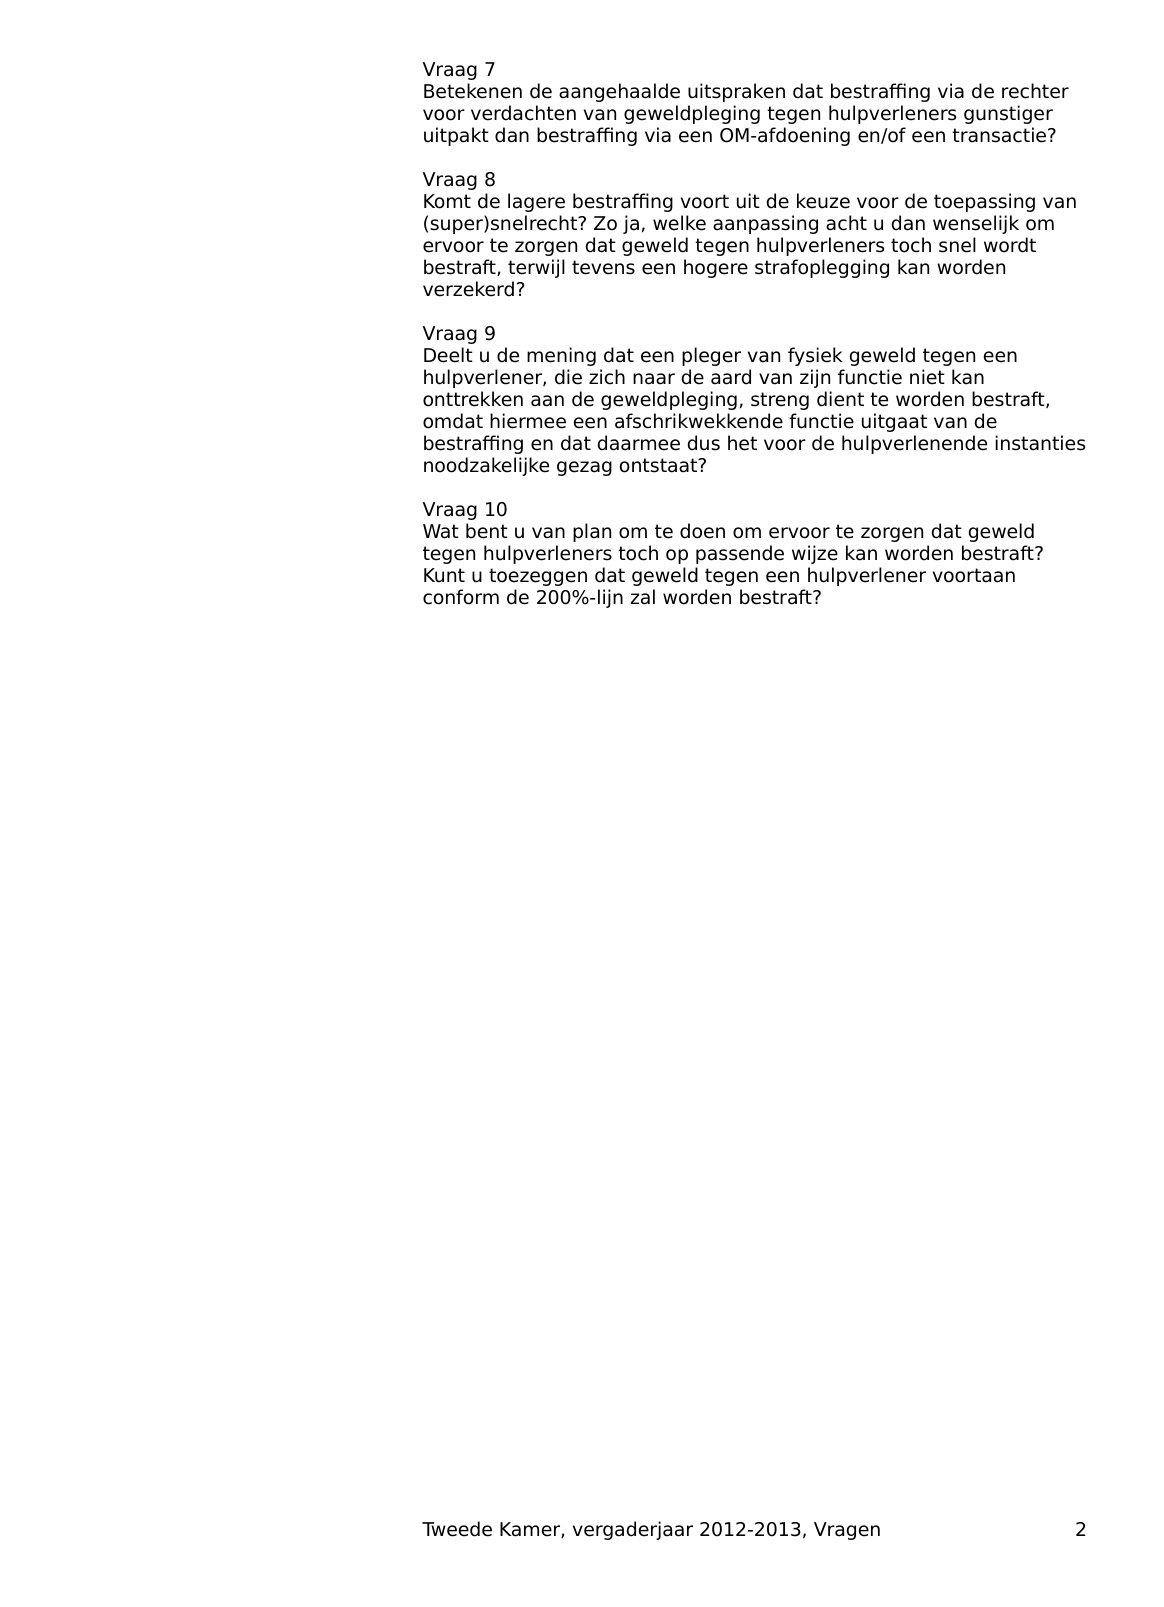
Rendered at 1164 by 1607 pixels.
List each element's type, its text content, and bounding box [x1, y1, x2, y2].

text Vraag 7 [422, 59, 1087, 81]
text Vraag 8 [422, 169, 1087, 191]
text Wat bent u van plan om te doen om ervoor te zorgen dat geweld tegen hulpverleners toch op passende wijze kan worden bestraft? Kunt u toezeggen dat geweld tegen een hulpverlener voortaan conform de 200%-lijn zal worden bestraft? [422, 521, 1087, 609]
text Vraag 10 [422, 499, 1087, 521]
text Betekenen de aangehaalde uitspraken dat bestraffing via de rechter voor verdachten van geweldpleging tegen hulpverleners gunstiger uitpakt dan bestraffing via een OM-afdoening en/of een transactie? [422, 81, 1087, 147]
text Komt de lagere bestraffing voort uit de keuze voor de toepassing van (super)snelrecht? Zo ja, welke aanpassing acht u dan wenselijk om ervoor te zorgen dat geweld tegen hulpverleners toch snel wordt bestraft, terwijl tevens een hogere strafoplegging kan worden verzekerd? [422, 191, 1087, 301]
text Deelt u de mening dat een pleger van fysiek geweld tegen een hulpverlener, die zich naar de aard van zijn functie niet kan onttrekken aan de geweldpleging, streng dient te worden bestraft, omdat hiermee een afschrikwekkende functie uitgaat van de bestraffing en dat daarmee dus het voor de hulpverlenende instanties noodzakelijke gezag ontstaat? [422, 345, 1087, 477]
text Vraag 9 [422, 323, 1087, 345]
